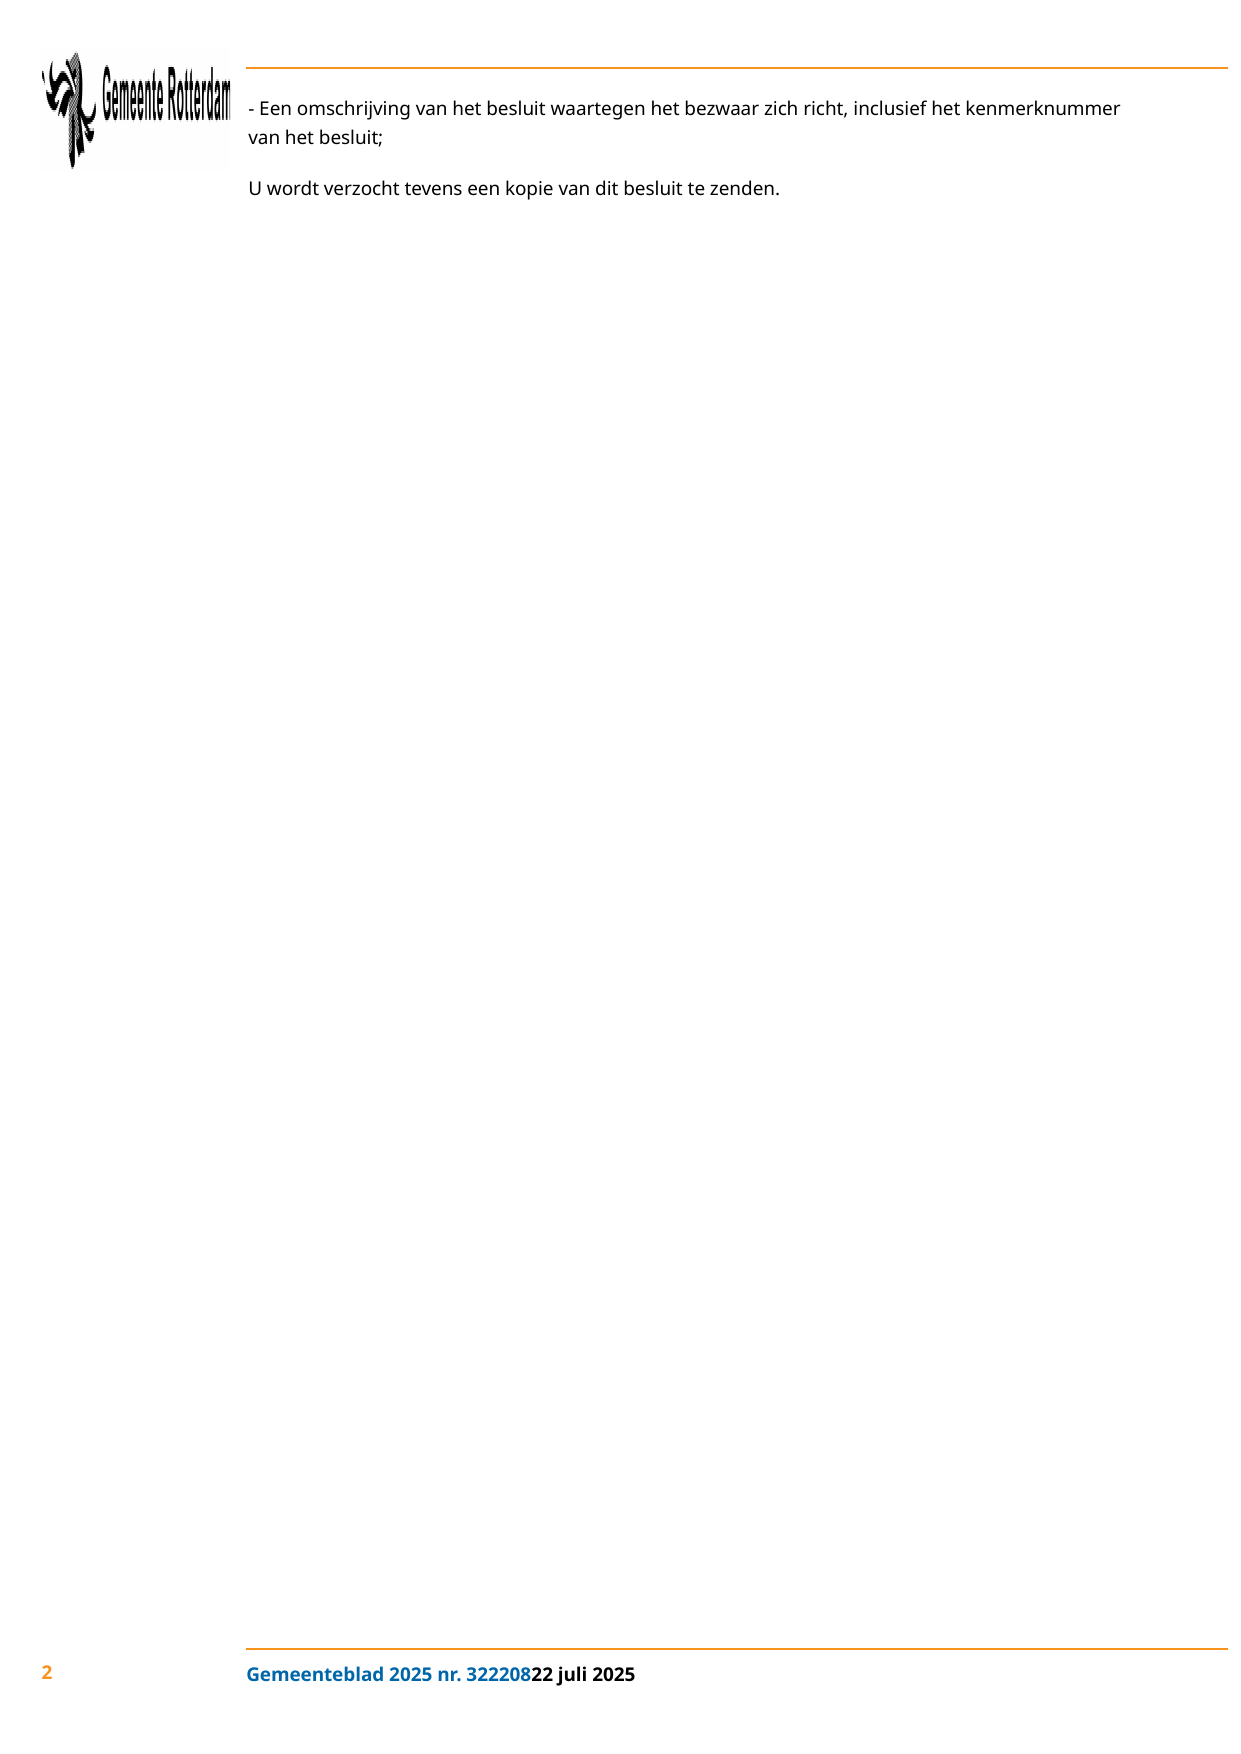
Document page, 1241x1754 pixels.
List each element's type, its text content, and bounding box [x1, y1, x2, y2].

text U wordt verzocht tevens een kopie van dit besluit te zenden. [248, 175, 1152, 201]
text - Een omschrijving van het besluit waartegen het bezwaar zich richt, inclusief het kenmerknummer van het besluit; [248, 95, 1152, 150]
picture [41, 47, 231, 172]
